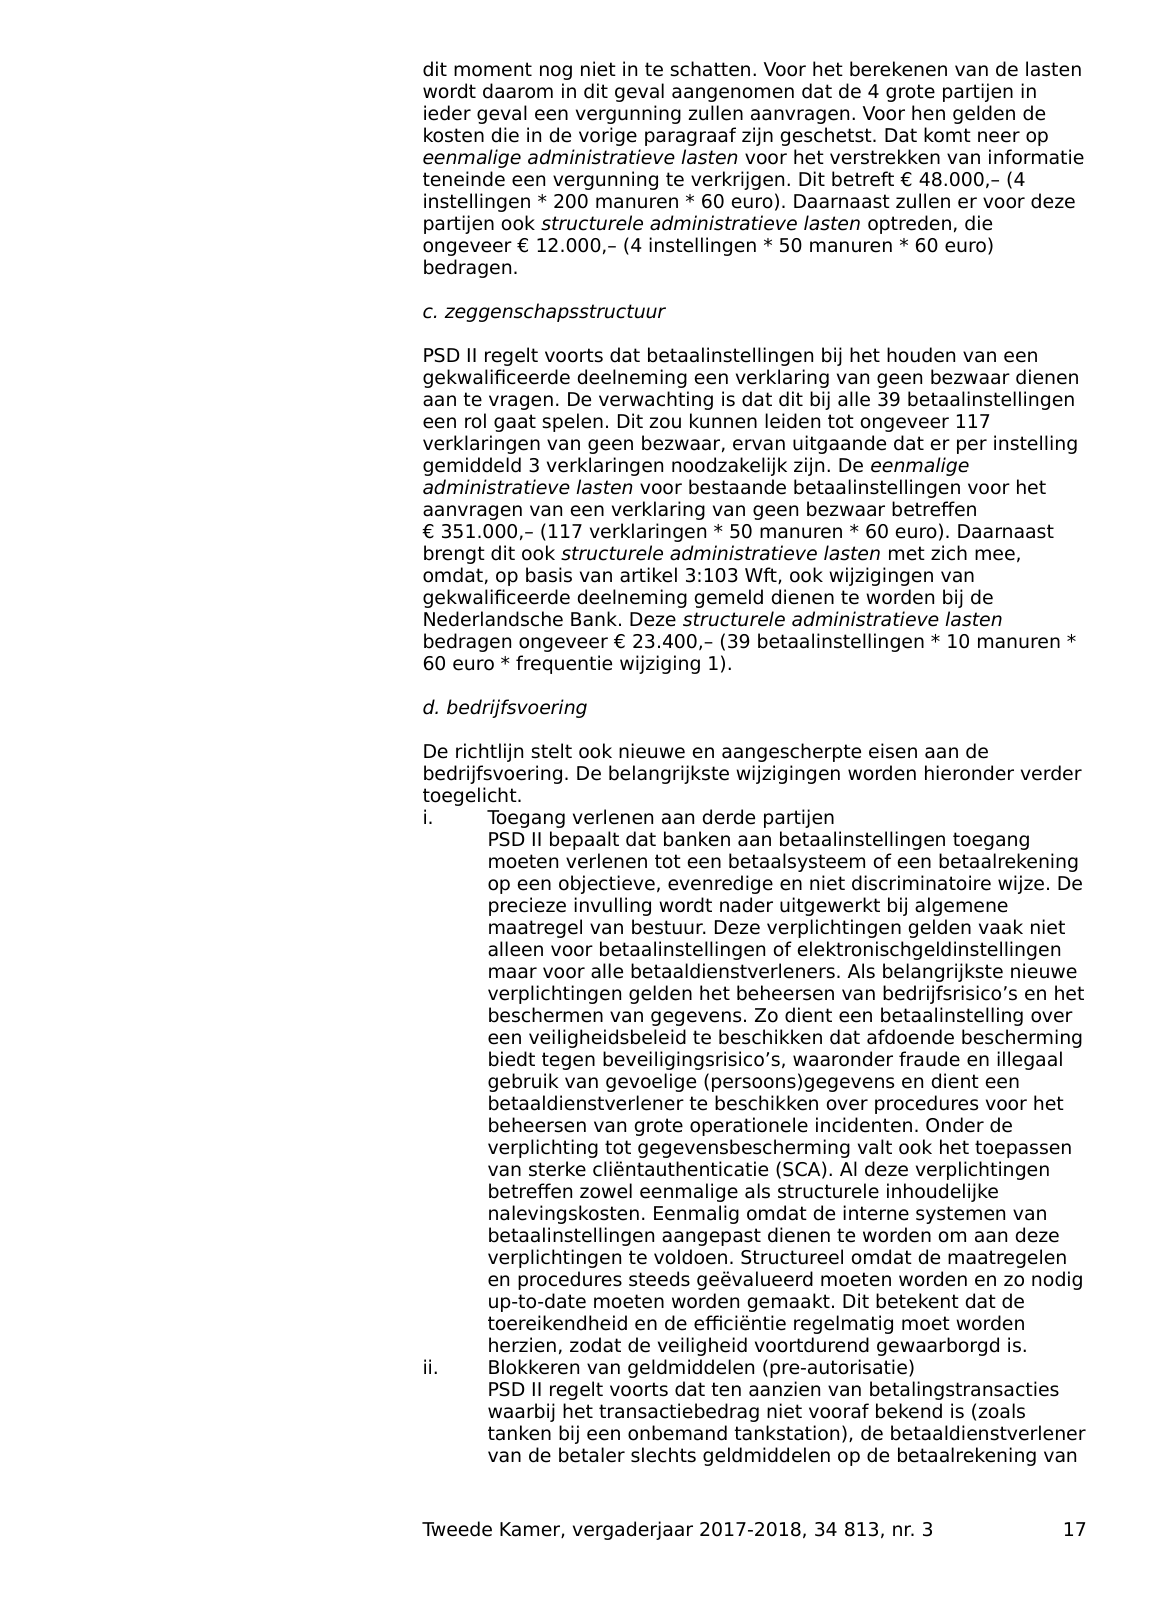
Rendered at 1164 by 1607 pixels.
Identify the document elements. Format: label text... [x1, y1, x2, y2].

text PSD II regelt voorts dat ten aanzien van betalingstransacties waarbij het transactiebedrag niet vooraf bekend is (zoals tanken bij een onbemand tankstation), de betaaldienstverlener van de betaler slechts geldmiddelen op de betaalrekening van [487, 1379, 1087, 1467]
text PSD II bepaalt dat banken aan betaalinstellingen toegang moeten verlenen tot een betaalsysteem of een betaalrekening op een objectieve, evenredige en niet discriminatoire wijze. De precieze invulling wordt nader uitgewerkt bij algemene maatregel van bestuur. Deze verplichtingen gelden vaak niet alleen voor betaalinstellingen of elektronischgeldinstellingen maar voor alle betaaldienstverleners. Als belangrijkste nieuwe verplichtingen gelden het beheersen van bedrijfsrisico’s en het beschermen van gegevens. Zo dient een betaalinstelling over een veiligheidsbeleid te beschikken dat afdoende bescherming biedt tegen beveiligingsrisico’s, waaronder fraude en illegaal gebruik van gevoelige (persoons)gegevens en dient een betaaldienstverlener te beschikken over procedures voor het beheersen van grote operationele incidenten. Onder de verplichting tot gegevensbescherming valt ook het toepassen van sterke cliëntauthenticatie (SCA). Al deze verplichtingen betreffen zowel eenmalige als structurele inhoudelijke nalevingskosten. Eenmalig omdat de interne systemen van betaalinstellingen aangepast dienen te worden om aan deze verplichtingen te voldoen. Structureel omdat de maatregelen en procedures steeds geëvalueerd moeten worden en zo nodig up-to-date moeten worden gemaakt. Dit betekent dat de toereikendheid en de efficiëntie regelmatig moet worden herzien, zodat de veiligheid voortdurend gewaarborgd is. [487, 829, 1087, 1357]
text dit moment nog niet in te schatten. Voor het berekenen van de lasten wordt daarom in dit geval aangenomen dat de 4 grote partijen in ieder geval een vergunning zullen aanvragen. Voor hen gelden de kosten die in de vorige paragraaf zijn geschetst. Dat komt neer op eenmalige administratieve lasten voor het verstrekken van informatie teneinde een vergunning te verkrijgen. Dit betreft € 48.000,– (4 instellingen * 200 manuren * 60 euro). Daarnaast zullen er voor deze partijen ook structurele administratieve lasten optreden, die ongeveer € 12.000,– (4 instellingen * 50 manuren * 60 euro) bedragen. [422, 59, 1087, 279]
text PSD II regelt voorts dat betaalinstellingen bij het houden van een gekwalificeerde deelneming een verklaring van geen bezwaar dienen aan te vragen. De verwachting is dat dit bij alle 39 betaalinstellingen een rol gaat spelen. Dit zou kunnen leiden tot ongeveer 117 verklaringen van geen bezwaar, ervan uitgaande dat er per instelling gemiddeld 3 verklaringen noodzakelijk zijn. De eenmalige administratieve lasten voor bestaande betaalinstellingen voor het aanvragen van een verklaring van geen bezwaar betreffen € 351.000,– (117 verklaringen * 50 manuren * 60 euro). Daarnaast brengt dit ook structurele administratieve lasten met zich mee, omdat, op basis van artikel 3:103 Wft, ook wijzigingen van gekwalificeerde deelneming gemeld dienen te worden bij de Nederlandsche Bank. Deze structurele administratieve lasten bedragen ongeveer € 23.400,– (39 betaalinstellingen * 10 manuren * 60 euro * frequentie wijziging 1). [422, 345, 1087, 675]
text ii. Blokkeren van geldmiddelen (pre-autorisatie) [422, 1357, 1087, 1379]
subtitle c. zeggenschapsstructuur [422, 301, 1087, 323]
subtitle d. bedrijfsvoering [422, 697, 1087, 719]
text De richtlijn stelt ook nieuwe en aangescherpte eisen aan de bedrijfsvoering. De belangrijkste wijzigingen worden hieronder verder toegelicht. [422, 741, 1087, 807]
text i. Toegang verlenen aan derde partijen [422, 807, 1087, 829]
